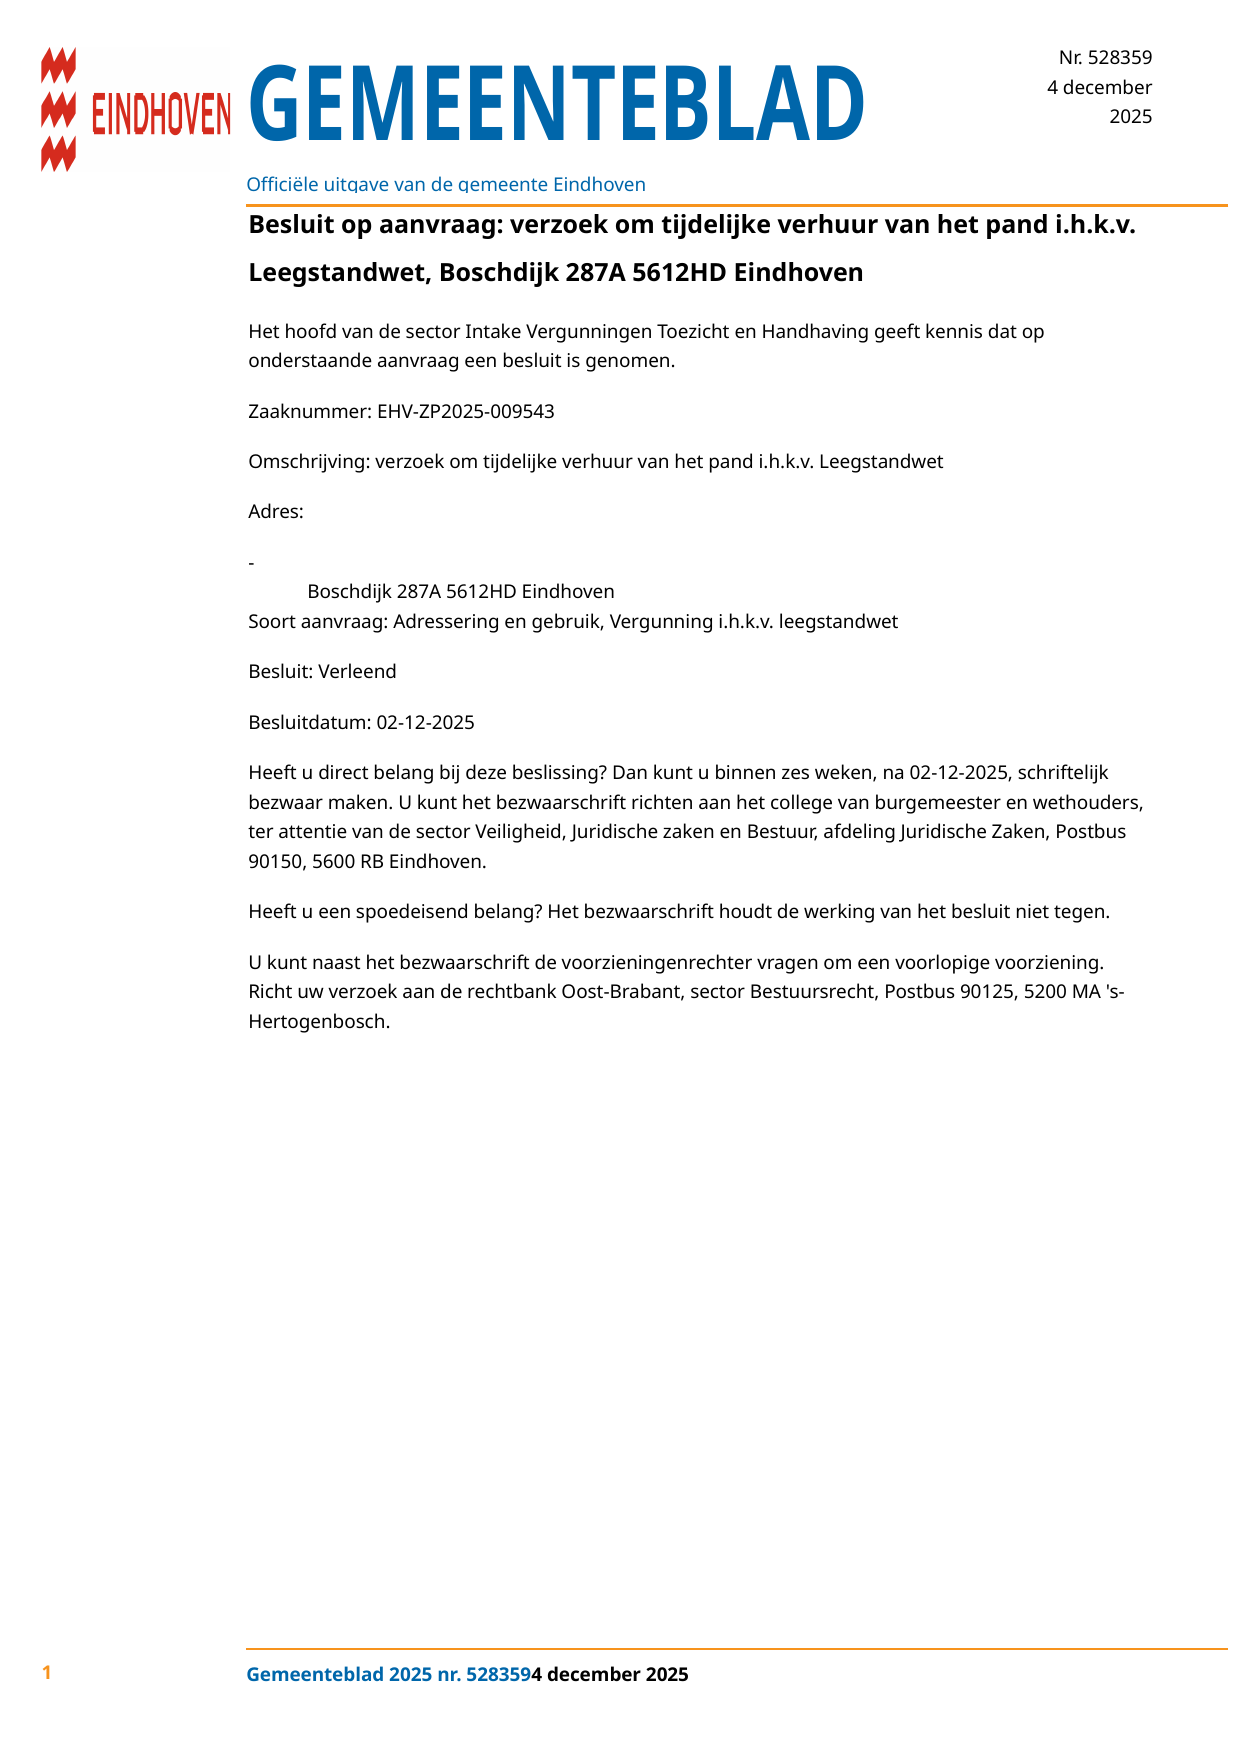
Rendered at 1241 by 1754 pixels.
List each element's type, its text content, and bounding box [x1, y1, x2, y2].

text Besluitdatum: 02-12-2025 [248, 709, 1152, 735]
text Adres: [248, 499, 1152, 524]
list Boschdijk 287A 5612HD Eindhoven [248, 579, 1152, 604]
text Heeft u een spoedeisend belang? Het bezwaarschrift houdt de werking van het besluit niet tegen. [248, 899, 1152, 924]
text Besluit op aanvraag: verzoek om tijdelijke verhuur van het pand i.h.k.v. Leegstandwet, Boschdijk 287A 5612HD Eindhoven [248, 207, 1152, 288]
text U kunt naast het bezwaarschrift de voorzieningenrechter vragen om een voorlopige voorziening. Richt uw verzoek aan de rechtbank Oost-Brabant, sector Bestuursrecht, Postbus 90125, 5200 MA 's-Hertogenbosch. [248, 949, 1152, 1034]
text Zaaknummer: EHV-ZP2025-009543 [248, 398, 1152, 424]
text Heeft u direct belang bij deze beslissing? Dan kunt u binnen zes weken, na 02-12-2025, schriftelijk bezwaar maken. U kunt het bezwaarschrift richten aan het college van burgemeester en wethouders, ter attentie van de sector Veiligheid, Juridische zaken en Bestuur, afdeling Juridische Zaken, Postbus 90150, 5600 RB Eindhoven. [248, 759, 1152, 874]
text Omschrijving: verzoek om tijdelijke verhuur van het pand i.h.k.v. Leegstandwet [248, 448, 1152, 474]
text Het hoofd van de sector Intake Vergunningen Toezicht en Handhaving geeft kennis dat op onderstaande aanvraag een besluit is genomen. [248, 318, 1152, 373]
picture [41, 47, 231, 172]
text Soort aanvraag: Adressering en gebruik, Vergunning i.h.k.v. leegstandwet [248, 608, 1152, 634]
text Besluit: Verleend [248, 659, 1152, 684]
